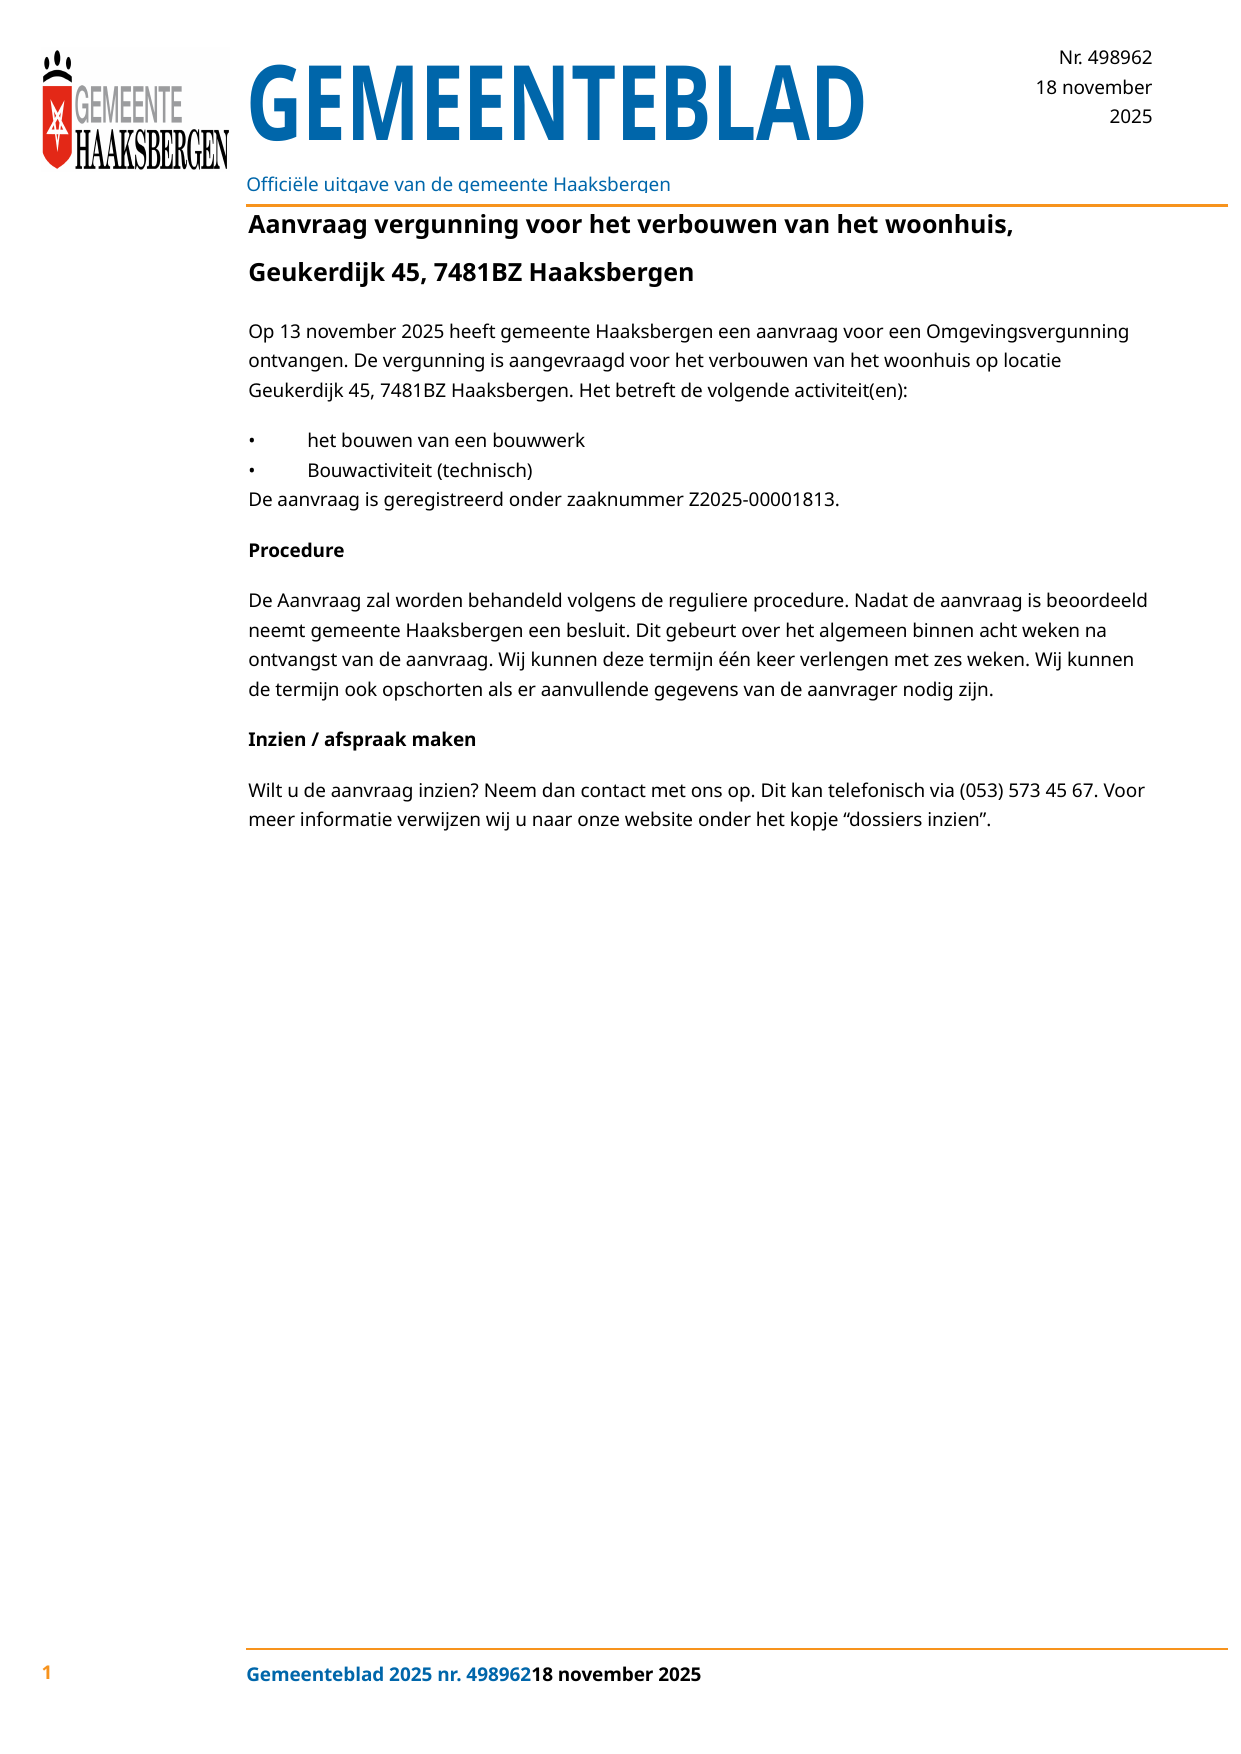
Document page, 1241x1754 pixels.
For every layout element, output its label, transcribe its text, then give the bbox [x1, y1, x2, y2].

text Aanvraag vergunning voor het verbouwen van het woonhuis, Geukerdijk 45, 7481BZ Haaksbergen [248, 207, 1152, 288]
text Wilt u de aanvraag inzien? Neem dan contact met ons op. Dit kan telefonisch via (053) 573 45 67. Voor meer informatie verwijzen wij u naar onze website onder het kopje “dossiers inzien”. [248, 777, 1152, 832]
text Op 13 november 2025 heeft gemeente Haaksbergen een aanvraag voor een Omgevingsvergunning ontvangen. De vergunning is aangevraagd voor het verbouwen van het woonhuis op locatie Geukerdijk 45, 7481BZ Haaksbergen. Het betreft de volgende activiteit(en): [248, 318, 1152, 403]
text Procedure [248, 537, 1152, 563]
picture [41, 47, 231, 172]
text De aanvraag is geregistreerd onder zaaknummer Z2025-00001813. [248, 487, 1152, 512]
list het bouwen van een bouwwerk [248, 427, 1152, 453]
text Inzien / afspraak maken [248, 727, 1152, 752]
text De Aanvraag zal worden behandeld volgens de reguliere procedure. Nadat de aanvraag is beoordeeld neemt gemeente Haaksbergen een besluit. Dit gebeurt over het algemeen binnen acht weken na ontvangst van de aanvraag. Wij kunnen deze termijn één keer verlengen met zes weken. Wij kunnen de termijn ook opschorten als er aanvullende gegevens van de aanvrager nodig zijn. [248, 587, 1152, 702]
list Bouwactiviteit (technisch) [248, 457, 1152, 483]
